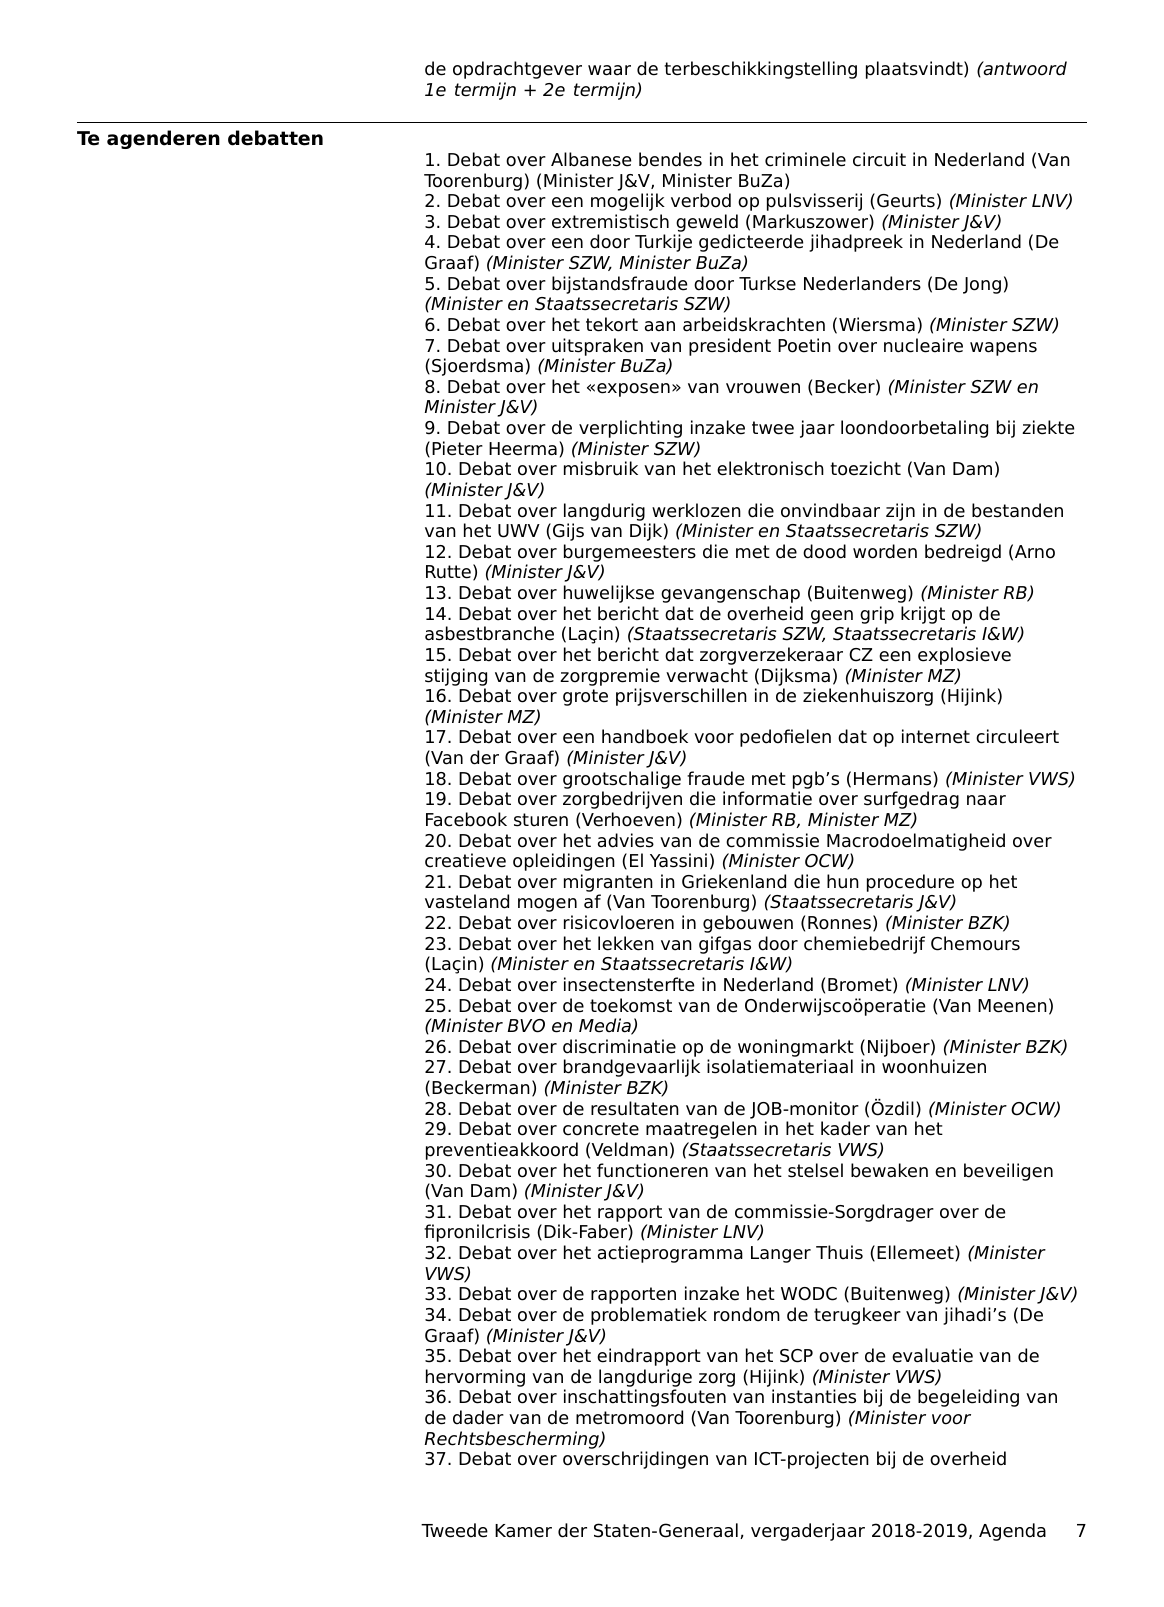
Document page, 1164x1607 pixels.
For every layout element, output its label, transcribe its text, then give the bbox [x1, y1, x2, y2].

table_cell [77, 1037, 401, 1057]
table_cell [77, 975, 401, 996]
table_cell 8. Debat over het «exposen» van vrouwen (Becker) (Minister SZW en Minister J&V) [418, 377, 1087, 418]
table_cell [77, 336, 401, 377]
table_cell [401, 1346, 418, 1387]
table_cell [77, 1099, 401, 1119]
table_cell [77, 59, 401, 100]
table_cell [401, 789, 418, 831]
table_cell 7. Debat over uitspraken van president Poetin over nucleaire wapens (Sjoerdsma) (Minister BuZa) [418, 336, 1087, 377]
table_cell [77, 501, 401, 542]
table_cell 26. Debat over discriminatie op de woningmarkt (Nijboer) (Minister BZK) [418, 1037, 1087, 1057]
table_cell [401, 934, 418, 975]
table_cell [77, 583, 401, 604]
table_cell [401, 233, 418, 274]
table_cell [401, 1099, 418, 1119]
table_cell [401, 1037, 418, 1057]
table_cell 10. Debat over misbruik van het elektronisch toezicht (Van Dam) (Minister J&V) [418, 459, 1087, 501]
table_cell 32. Debat over het actieprogramma Langer Thuis (Ellemeet) (Minister VWS) [418, 1243, 1087, 1284]
table_cell [401, 315, 418, 336]
table_cell 25. Debat over de toekomst van de Onderwijscoöperatie (Van Meenen) (Minister BVO en Media) [418, 996, 1087, 1037]
table_cell 13. Debat over huwelijkse gevangenschap (Buitenweg) (Minister RB) [418, 583, 1087, 604]
table_cell de opdrachtgever waar de terbeschikkingstelling plaatsvindt) (antwoord 1e termijn + 2e termijn) [418, 59, 1087, 100]
table_cell 35. Debat over het eindrapport van het SCP over de evaluatie van de hervorming van de langdurige zorg (Hijink) (Minister VWS) [418, 1346, 1087, 1387]
table_cell [401, 1284, 418, 1305]
table_cell [77, 150, 401, 191]
table_cell 20. Debat over het advies van de commissie Macrodoelmatigheid over creatieve opleidingen (El Yassini) (Minister OCW) [418, 831, 1087, 872]
table_cell [77, 831, 401, 872]
table_cell [401, 1058, 418, 1099]
table_cell 34. Debat over de problematiek rondom de terugkeer van jihadi’s (De Graaf) (Minister J&V) [418, 1305, 1087, 1346]
table_cell [77, 769, 401, 789]
table_cell [401, 913, 418, 934]
table_cell [401, 377, 418, 418]
table_cell 17. Debat over een handboek voor pedofielen dat op internet circuleert (Van der Graaf) (Minister J&V) [418, 728, 1087, 769]
table_cell 21. Debat over migranten in Griekenland die hun procedure op het vasteland mogen af (Van Toorenburg) (Staatssecretaris J&V) [418, 872, 1087, 913]
table_cell 3. Debat over extremistisch geweld (Markuszower) (Minister J&V) [418, 212, 1087, 232]
table_cell [77, 418, 401, 459]
table_cell [401, 769, 418, 789]
table_cell [77, 377, 401, 418]
table_cell 37. Debat over overschrijdingen van ICT-projecten bij de overheid [418, 1449, 1087, 1470]
table_cell [77, 1388, 401, 1449]
table_cell [401, 831, 418, 872]
table_cell 31. Debat over het rapport van de commissie-Sorgdrager over de fipronilcrisis (Dik-Faber) (Minister LNV) [418, 1202, 1087, 1243]
table_cell [401, 59, 418, 100]
table_cell [77, 686, 401, 727]
table_cell 4. Debat over een door Turkije gedicteerde jihadpreek in Nederland (De Graaf) (Minister SZW, Minister BuZa) [418, 233, 1087, 274]
table_cell [401, 459, 418, 501]
table_cell [77, 542, 401, 583]
table_cell 27. Debat over brandgevaarlijk isolatiemateriaal in woonhuizen (Beckerman) (Minister BZK) [418, 1058, 1087, 1099]
table_cell [77, 1058, 401, 1099]
table_cell [77, 1449, 401, 1470]
table_cell 5. Debat over bijstandsfraude door Turkse Nederlanders (De Jong) (Minister en Staatssecretaris SZW) [418, 274, 1087, 315]
table_cell 12. Debat over burgemeesters die met de dood worden bedreigd (Arno Rutte) (Minister J&V) [418, 542, 1087, 583]
table_cell [401, 1449, 418, 1470]
table_cell [77, 728, 401, 769]
table_cell [77, 1243, 401, 1284]
table_cell [401, 872, 418, 913]
table_cell 14. Debat over het bericht dat de overheid geen grip krijgt op de asbestbranche (Laçin) (Staatssecretaris SZW, Staatssecretaris I&W) [418, 604, 1087, 645]
table_cell [401, 501, 418, 542]
table_cell [77, 233, 401, 274]
table_cell [77, 996, 401, 1037]
table_header [418, 123, 1087, 150]
table_cell [77, 604, 401, 645]
table_cell [77, 1305, 401, 1346]
table_cell [77, 459, 401, 501]
table_cell [401, 583, 418, 604]
table_cell [77, 789, 401, 831]
table_cell [401, 542, 418, 583]
table_cell [77, 191, 401, 212]
table_cell [401, 191, 418, 212]
table_cell [401, 212, 418, 232]
table_cell [401, 150, 418, 191]
table_cell [77, 913, 401, 934]
table_cell 6. Debat over het tekort aan arbeidskrachten (Wiersma) (Minister SZW) [418, 315, 1087, 336]
table_cell 1. Debat over Albanese bendes in het criminele circuit in Nederland (Van Toorenburg) (Minister J&V, Minister BuZa) [418, 150, 1087, 191]
table_cell 24. Debat over insectensterfte in Nederland (Bromet) (Minister LNV) [418, 975, 1087, 996]
table_cell [77, 1284, 401, 1305]
table_cell 23. Debat over het lekken van gifgas door chemiebedrijf Chemours (Laçin) (Minister en Staatssecretaris I&W) [418, 934, 1087, 975]
table_cell 15. Debat over het bericht dat zorgverzekeraar CZ een explosieve stijging van de zorgpremie verwacht (Dijksma) (Minister MZ) [418, 645, 1087, 686]
table_cell [401, 645, 418, 686]
table_cell [401, 418, 418, 459]
table_cell 22. Debat over risicovloeren in gebouwen (Ronnes) (Minister BZK) [418, 913, 1087, 934]
table_cell 9. Debat over de verplichting inzake twee jaar loondoorbetaling bij ziekte (Pieter Heerma) (Minister SZW) [418, 418, 1087, 459]
table_cell [401, 1119, 418, 1161]
table_cell 36. Debat over inschattingsfouten van instanties bij de begeleiding van de dader van de metromoord (Van Toorenburg) (Minister voor Rechtsbescherming) [418, 1388, 1087, 1449]
table_cell [401, 728, 418, 769]
table_cell [77, 872, 401, 913]
table_cell [77, 1346, 401, 1387]
table_cell 2. Debat over een mogelijk verbod op pulsvisserij (Geurts) (Minister LNV) [418, 191, 1087, 212]
table_cell [77, 1202, 401, 1243]
table_cell 33. Debat over de rapporten inzake het WODC (Buitenweg) (Minister J&V) [418, 1284, 1087, 1305]
table_header [401, 123, 418, 150]
table_cell [401, 975, 418, 996]
table_cell [401, 1388, 418, 1449]
table_cell [401, 1305, 418, 1346]
table_cell 18. Debat over grootschalige fraude met pgb’s (Hermans) (Minister VWS) [418, 769, 1087, 789]
table_cell 11. Debat over langdurig werklozen die onvindbaar zijn in de bestanden van het UWV (Gijs van Dijk) (Minister en Staatssecretaris SZW) [418, 501, 1087, 542]
table_cell 28. Debat over de resultaten van de JOB-monitor (Özdil) (Minister OCW) [418, 1099, 1087, 1119]
table_cell [77, 645, 401, 686]
table_cell [401, 996, 418, 1037]
table_cell 30. Debat over het functioneren van het stelsel bewaken en beveiligen (Van Dam) (Minister J&V) [418, 1161, 1087, 1202]
table_cell [401, 1243, 418, 1284]
table_cell [401, 336, 418, 377]
table_cell [401, 274, 418, 315]
table_cell 16. Debat over grote prijsverschillen in de ziekenhuiszorg (Hijink) (Minister MZ) [418, 686, 1087, 727]
table_cell [77, 1119, 401, 1161]
table_cell [401, 1161, 418, 1202]
table_cell [401, 686, 418, 727]
table_cell 19. Debat over zorgbedrijven die informatie over surfgedrag naar Facebook sturen (Verhoeven) (Minister RB, Minister MZ) [418, 789, 1087, 831]
table_cell [77, 274, 401, 315]
table_cell [77, 934, 401, 975]
table_cell [77, 315, 401, 336]
table_cell [77, 1161, 401, 1202]
table_cell [77, 212, 401, 232]
table_header Te agenderen debatten [77, 123, 401, 150]
table_cell [401, 604, 418, 645]
table_cell [401, 1202, 418, 1243]
table_cell 29. Debat over concrete maatregelen in het kader van het preventieakkoord (Veldman) (Staatssecretaris VWS) [418, 1119, 1087, 1161]
